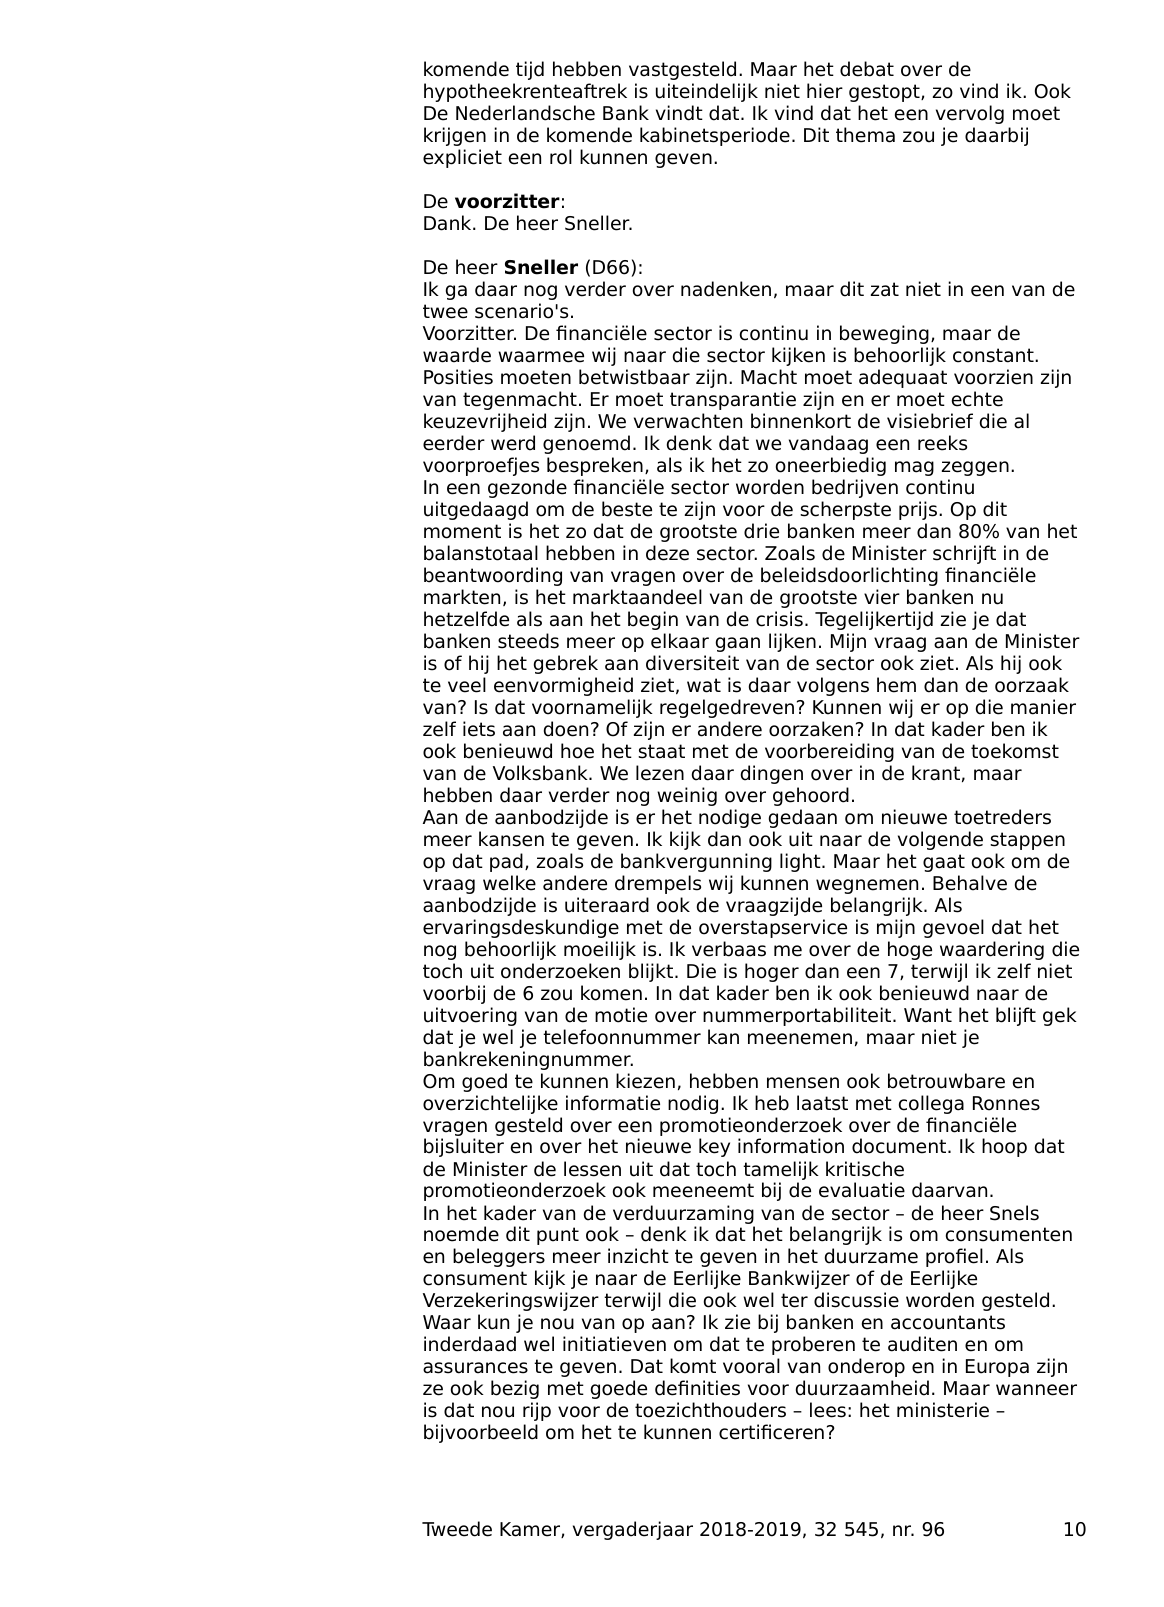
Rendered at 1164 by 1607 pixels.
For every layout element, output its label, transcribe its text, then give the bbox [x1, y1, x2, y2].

text Dank. De heer Sneller. [422, 213, 1087, 235]
text Aan de aanbodzijde is er het nodige gedaan om nieuwe toetreders meer kansen te geven. Ik kijk dan ook uit naar de volgende stappen op dat pad, zoals de bankvergunning light. Maar het gaat ook om de vraag welke andere drempels wij kunnen wegnemen. Behalve de aanbodzijde is uiteraard ook de vraagzijde belangrijk. Als ervaringsdeskundige met de overstapservice is mijn gevoel dat het nog behoorlijk moeilijk is. Ik verbaas me over de hoge waardering die toch uit onderzoeken blijkt. Die is hoger dan een 7, terwijl ik zelf niet voorbij de 6 zou komen. In dat kader ben ik ook benieuwd naar de uitvoering van de motie over nummerportabiliteit. Want het blijft gek dat je wel je telefoonnummer kan meenemen, maar niet je bankrekeningnummer. [422, 807, 1087, 1071]
text De heer Sneller (D66): [422, 257, 1087, 279]
text Voorzitter. De financiële sector is continu in beweging, maar de waarde waarmee wij naar die sector kijken is behoorlijk constant. Posities moeten betwistbaar zijn. Macht moet adequaat voorzien zijn van tegenmacht. Er moet transparantie zijn en er moet echte keuzevrijheid zijn. We verwachten binnenkort de visiebrief die al eerder werd genoemd. Ik denk dat we vandaag een reeks voorproefjes bespreken, als ik het zo oneerbiedig mag zeggen. [422, 323, 1087, 477]
text Om goed te kunnen kiezen, hebben mensen ook betrouwbare en overzichtelijke informatie nodig. Ik heb laatst met collega Ronnes vragen gesteld over een promotieonderzoek over de financiële bijsluiter en over het nieuwe key information document. Ik hoop dat de Minister de lessen uit dat toch tamelijk kritische promotieonderzoek ook meeneemt bij de evaluatie daarvan. [422, 1071, 1087, 1202]
text In een gezonde financiële sector worden bedrijven continu uitgedaagd om de beste te zijn voor de scherpste prijs. Op dit moment is het zo dat de grootste drie banken meer dan 80% van het balanstotaal hebben in deze sector. Zoals de Minister schrijft in de beantwoording van vragen over de beleidsdoorlichting financiële markten, is het marktaandeel van de grootste vier banken nu hetzelfde als aan het begin van de crisis. Tegelijkertijd zie je dat banken steeds meer op elkaar gaan lijken. Mijn vraag aan de Minister is of hij het gebrek aan diversiteit van de sector ook ziet. Als hij ook te veel eenvormigheid ziet, wat is daar volgens hem dan de oorzaak van? Is dat voornamelijk regelgedreven? Kunnen wij er op die manier zelf iets aan doen? Of zijn er andere oorzaken? In dat kader ben ik ook benieuwd hoe het staat met de voorbereiding van de toekomst van de Volksbank. We lezen daar dingen over in de krant, maar hebben daar verder nog weinig over gehoord. [422, 477, 1087, 807]
text Ik ga daar nog verder over nadenken, maar dit zat niet in een van de twee scenario's. [422, 279, 1087, 323]
text komende tijd hebben vastgesteld. Maar het debat over de hypotheekrenteaftrek is uiteindelijk niet hier gestopt, zo vind ik. Ook De Nederlandsche Bank vindt dat. Ik vind dat het een vervolg moet krijgen in de komende kabinetsperiode. Dit thema zou je daarbij expliciet een rol kunnen geven. [422, 59, 1087, 169]
text In het kader van de verduurzaming van de sector – de heer Snels noemde dit punt ook – denk ik dat het belangrijk is om consumenten en beleggers meer inzicht te geven in het duurzame profiel. Als consument kijk je naar de Eerlijke Bankwijzer of de Eerlijke Verzekeringswijzer terwijl die ook wel ter discussie worden gesteld. Waar kun je nou van op aan? Ik zie bij banken en accountants inderdaad wel initiatieven om dat te proberen te auditen en om assurances te geven. Dat komt vooral van onderop en in Europa zijn ze ook bezig met goede definities voor duurzaamheid. Maar wanneer is dat nou rijp voor de toezichthouders – lees: het ministerie – bijvoorbeeld om het te kunnen certificeren? [422, 1202, 1087, 1444]
text De voorzitter: [422, 191, 1087, 213]
